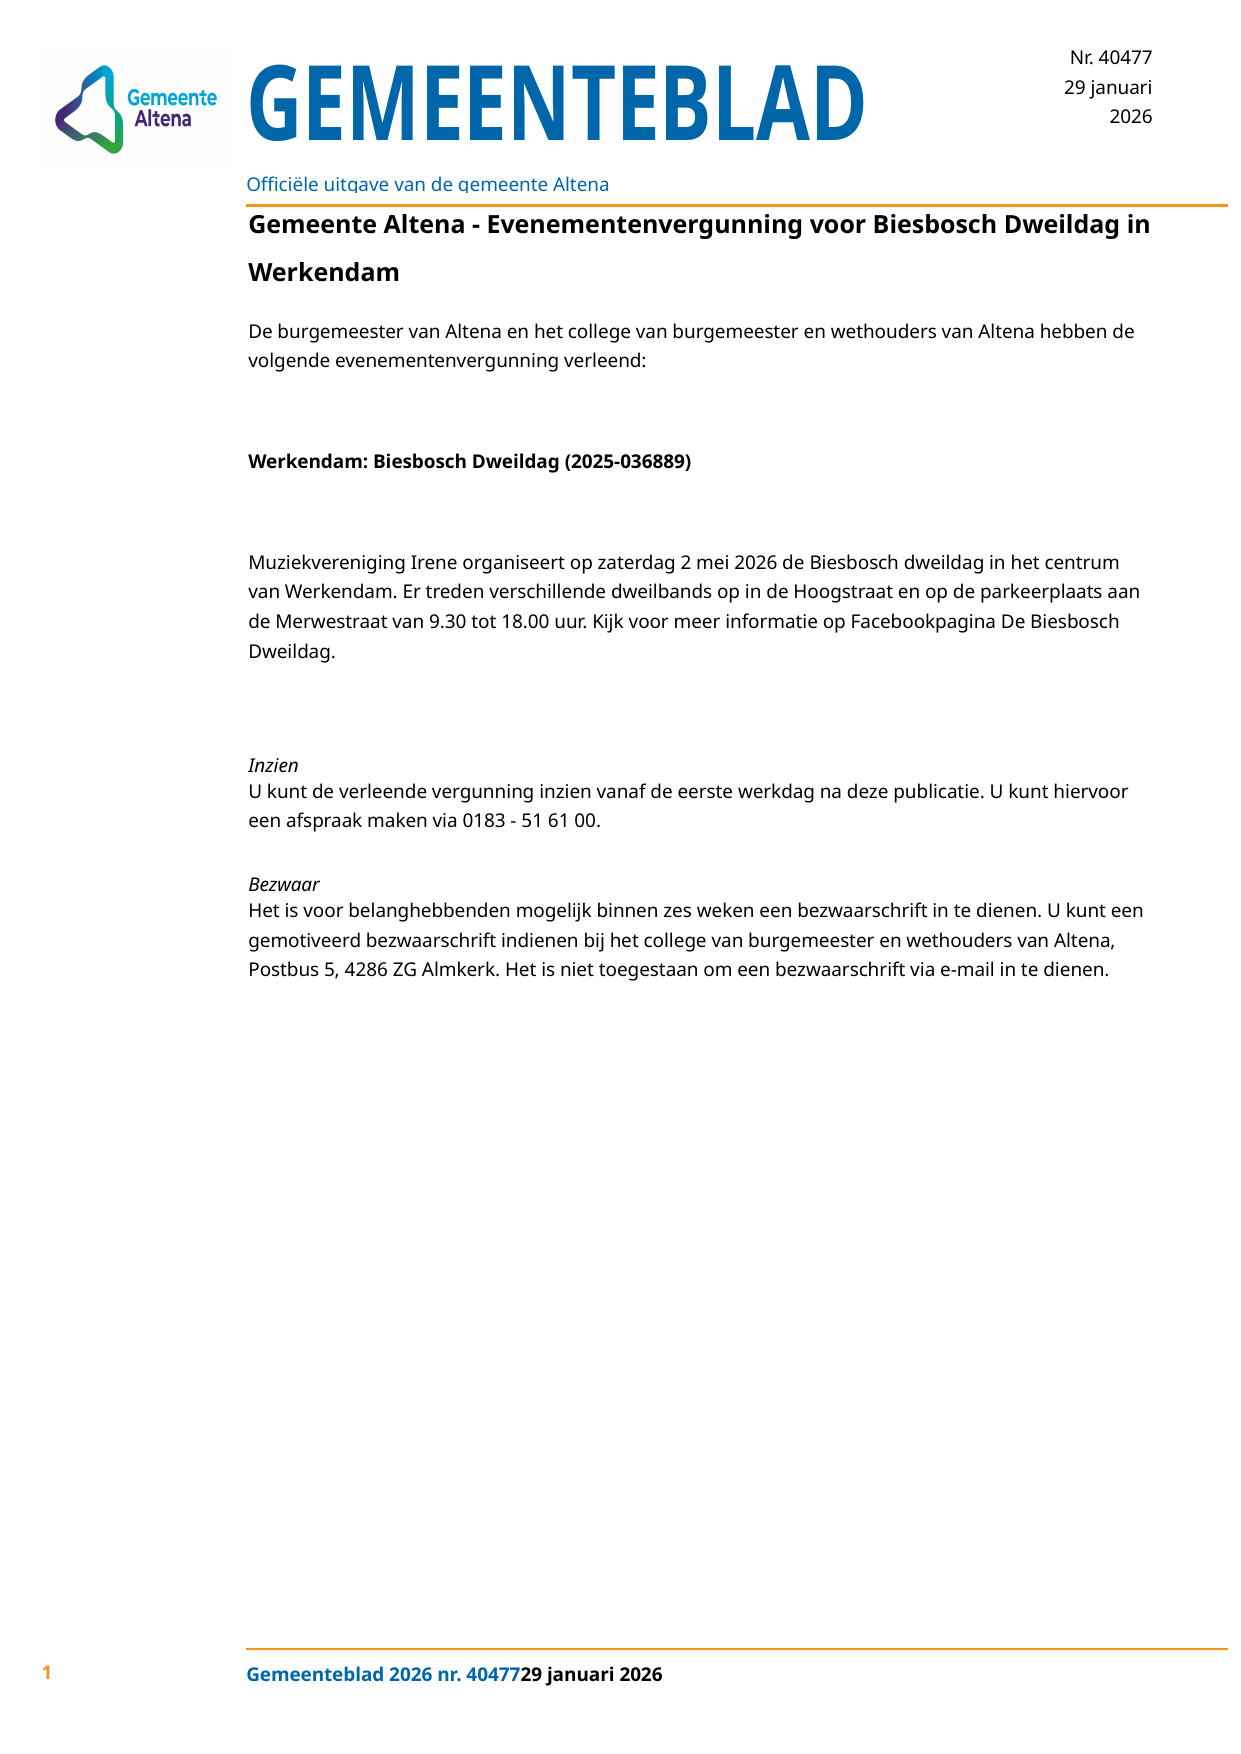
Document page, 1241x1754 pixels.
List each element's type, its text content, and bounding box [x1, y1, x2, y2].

text Inzien [248, 752, 1152, 778]
text Het is voor belanghebbenden mogelijk binnen zes weken een bezwaarschrift in te dienen. U kunt een gemotiveerd bezwaarschrift indienen bij het college van burgemeester en wethouders van Altena, Postbus 5, 4286 ZG Almkerk. Het is niet toegestaan om een bezwaarschrift via e-mail in te dienen. [248, 897, 1152, 982]
text Gemeente Altena - Evenementenvergunning voor Biesbosch Dweildag in Werkendam [248, 207, 1152, 288]
text Werkendam: Biesbosch Dweildag (2025-036889) [248, 448, 1152, 474]
text U kunt de verleende vergunning inzien vanaf de eerste werkdag na deze publicatie. U kunt hiervoor een afspraak maken via 0183 - 51 61 00. [248, 778, 1152, 833]
text De burgemeester van Altena en het college van burgemeester en wethouders van Altena hebben de volgende evenementenvergunning verleend: [248, 318, 1152, 373]
text Muziekvereniging Irene organiseert op zaterdag 2 mei 2026 de Biesbosch dweildag in het centrum van Werkendam. Er treden verschillende dweilbands op in de Hoogstraat en op de parkeerplaats aan de Merwestraat van 9.30 tot 18.00 uur. Kijk voor meer informatie op Facebookpagina De Biesbosch Dweildag. [248, 549, 1152, 664]
picture [41, 47, 231, 172]
text Bezwaar [248, 872, 1152, 897]
